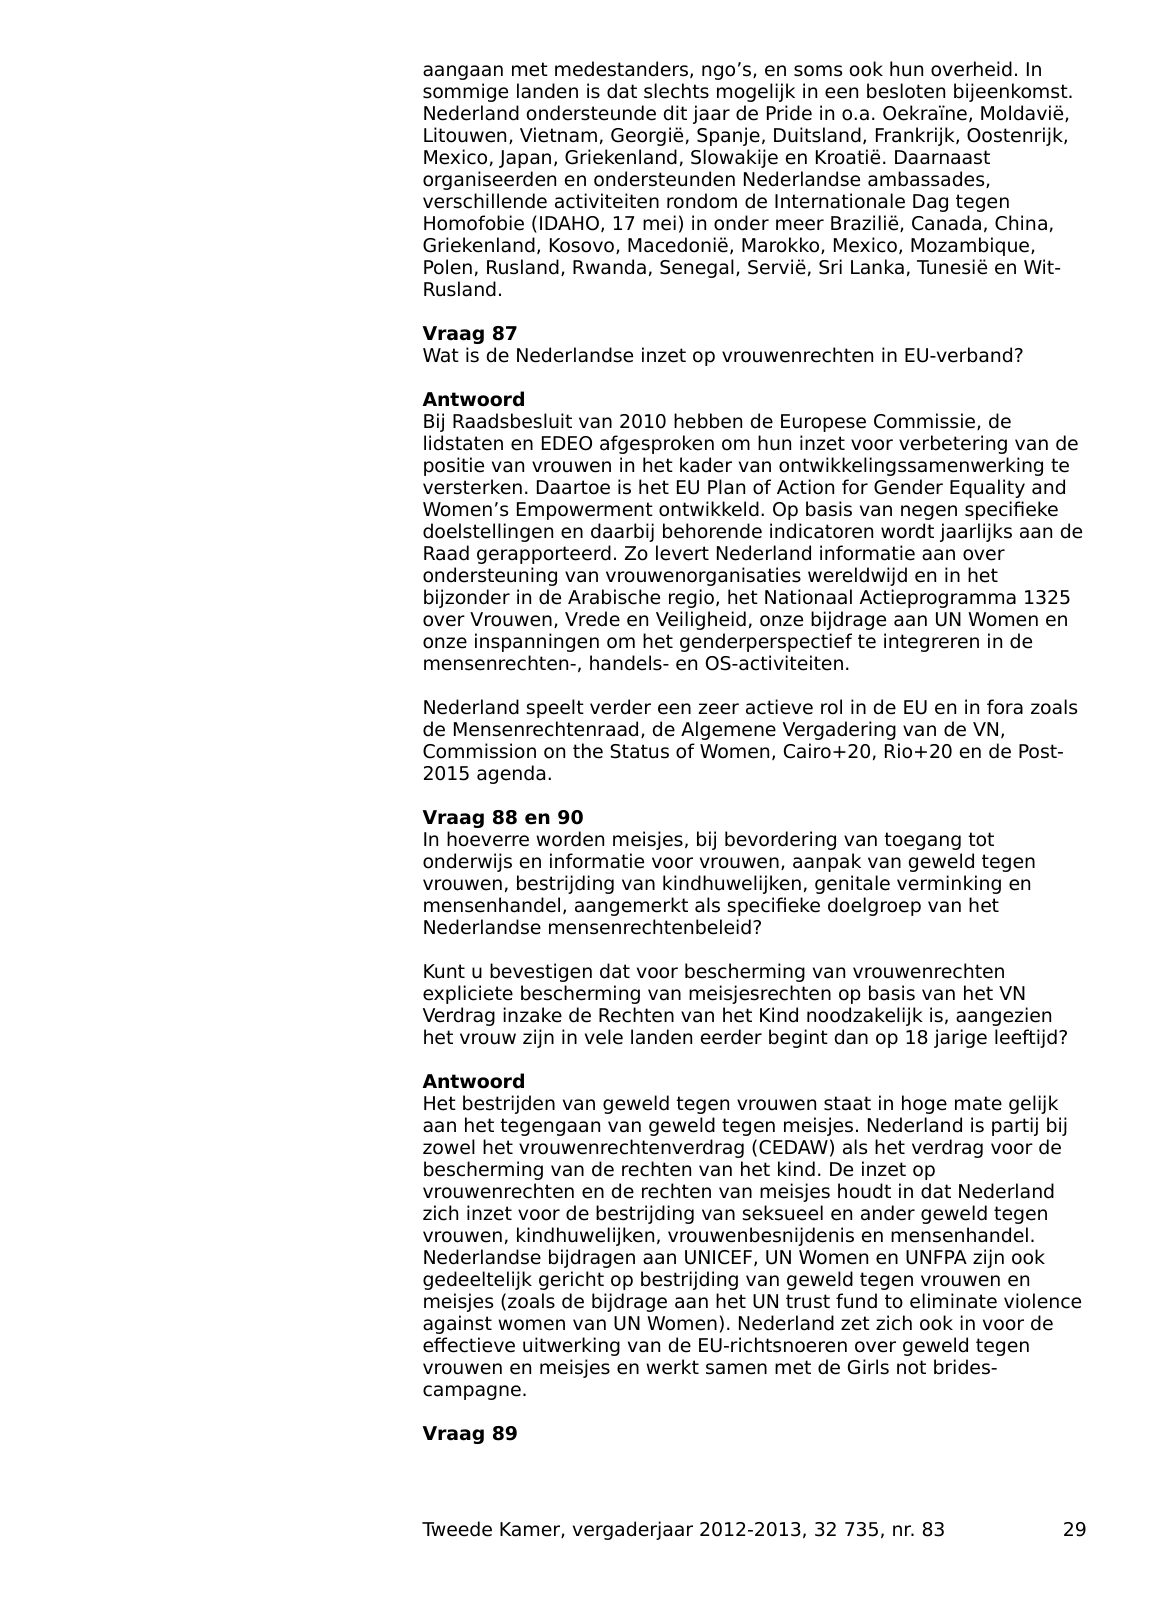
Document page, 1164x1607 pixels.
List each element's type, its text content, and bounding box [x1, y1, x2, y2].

text Vraag 88 en 90 [422, 807, 1087, 829]
text In hoeverre worden meisjes, bij bevordering van toegang tot onderwijs en informatie voor vrouwen, aanpak van geweld tegen vrouwen, bestrijding van kindhuwelijken, genitale verminking en mensenhandel, aangemerkt als specifieke doelgroep van het Nederlandse mensenrechtenbeleid? [422, 829, 1087, 939]
text Nederland speelt verder een zeer actieve rol in de EU en in fora zoals de Mensenrechtenraad, de Algemene Vergadering van de VN, Commission on the Status of Women, Cairo+20, Rio+20 en de Post-2015 agenda. [422, 697, 1087, 785]
text Het bestrijden van geweld tegen vrouwen staat in hoge mate gelijk aan het tegengaan van geweld tegen meisjes. Nederland is partij bij zowel het vrouwenrechtenverdrag (CEDAW) als het verdrag voor de bescherming van de rechten van het kind. De inzet op vrouwenrechten en de rechten van meisjes houdt in dat Nederland zich inzet voor de bestrijding van seksueel en ander geweld tegen vrouwen, kindhuwelijken, vrouwenbesnijdenis en mensenhandel. Nederlandse bijdragen aan UNICEF, UN Women en UNFPA zijn ook gedeeltelijk gericht op bestrijding van geweld tegen vrouwen en meisjes (zoals de bijdrage aan het UN trust fund to eliminate violence against women van UN Women). Nederland zet zich ook in voor de effectieve uitwerking van de EU-richtsnoeren over geweld tegen vrouwen en meisjes en werkt samen met de Girls not brides-campagne. [422, 1093, 1087, 1401]
text Kunt u bevestigen dat voor bescherming van vrouwenrechten expliciete bescherming van meisjesrechten op basis van het VN Verdrag inzake de Rechten van het Kind noodzakelijk is, aangezien het vrouw zijn in vele landen eerder begint dan op 18 jarige leeftijd? [422, 961, 1087, 1049]
text Wat is de Nederlandse inzet op vrouwenrechten in EU-verband? [422, 345, 1087, 367]
text aangaan met medestanders, ngo’s, en soms ook hun overheid. In sommige landen is dat slechts mogelijk in een besloten bijeenkomst. Nederland ondersteunde dit jaar de Pride in o.a. Oekraïne, Moldavië, Litouwen, Vietnam, Georgië, Spanje, Duitsland, Frankrijk, Oostenrijk, Mexico, Japan, Griekenland, Slowakije en Kroatië. Daarnaast organiseerden en ondersteunden Nederlandse ambassades, verschillende activiteiten rondom de Internationale Dag tegen Homofobie (IDAHO, 17 mei) in onder meer Brazilië, Canada, China, Griekenland, Kosovo, Macedonië, Marokko, Mexico, Mozambique, Polen, Rusland, Rwanda, Senegal, Servië, Sri Lanka, Tunesië en Wit-Rusland. [422, 59, 1087, 301]
text Vraag 87 [422, 323, 1087, 345]
text Bij Raadsbesluit van 2010 hebben de Europese Commissie, de lidstaten en EDEO afgesproken om hun inzet voor verbetering van de positie van vrouwen in het kader van ontwikkelingssamenwerking te versterken. Daartoe is het EU Plan of Action for Gender Equality and Women’s Empowerment ontwikkeld. Op basis van negen specifieke doelstellingen en daarbij behorende indicatoren wordt jaarlijks aan de Raad gerapporteerd. Zo levert Nederland informatie aan over ondersteuning van vrouwenorganisaties wereldwijd en in het bijzonder in de Arabische regio, het Nationaal Actieprogramma 1325 over Vrouwen, Vrede en Veiligheid, onze bijdrage aan UN Women en onze inspanningen om het genderperspectief te integreren in de mensenrechten-, handels- en OS-activiteiten. [422, 411, 1087, 675]
text Vraag 89 [422, 1423, 1087, 1445]
text Antwoord [422, 1071, 1087, 1093]
text Antwoord [422, 389, 1087, 411]
